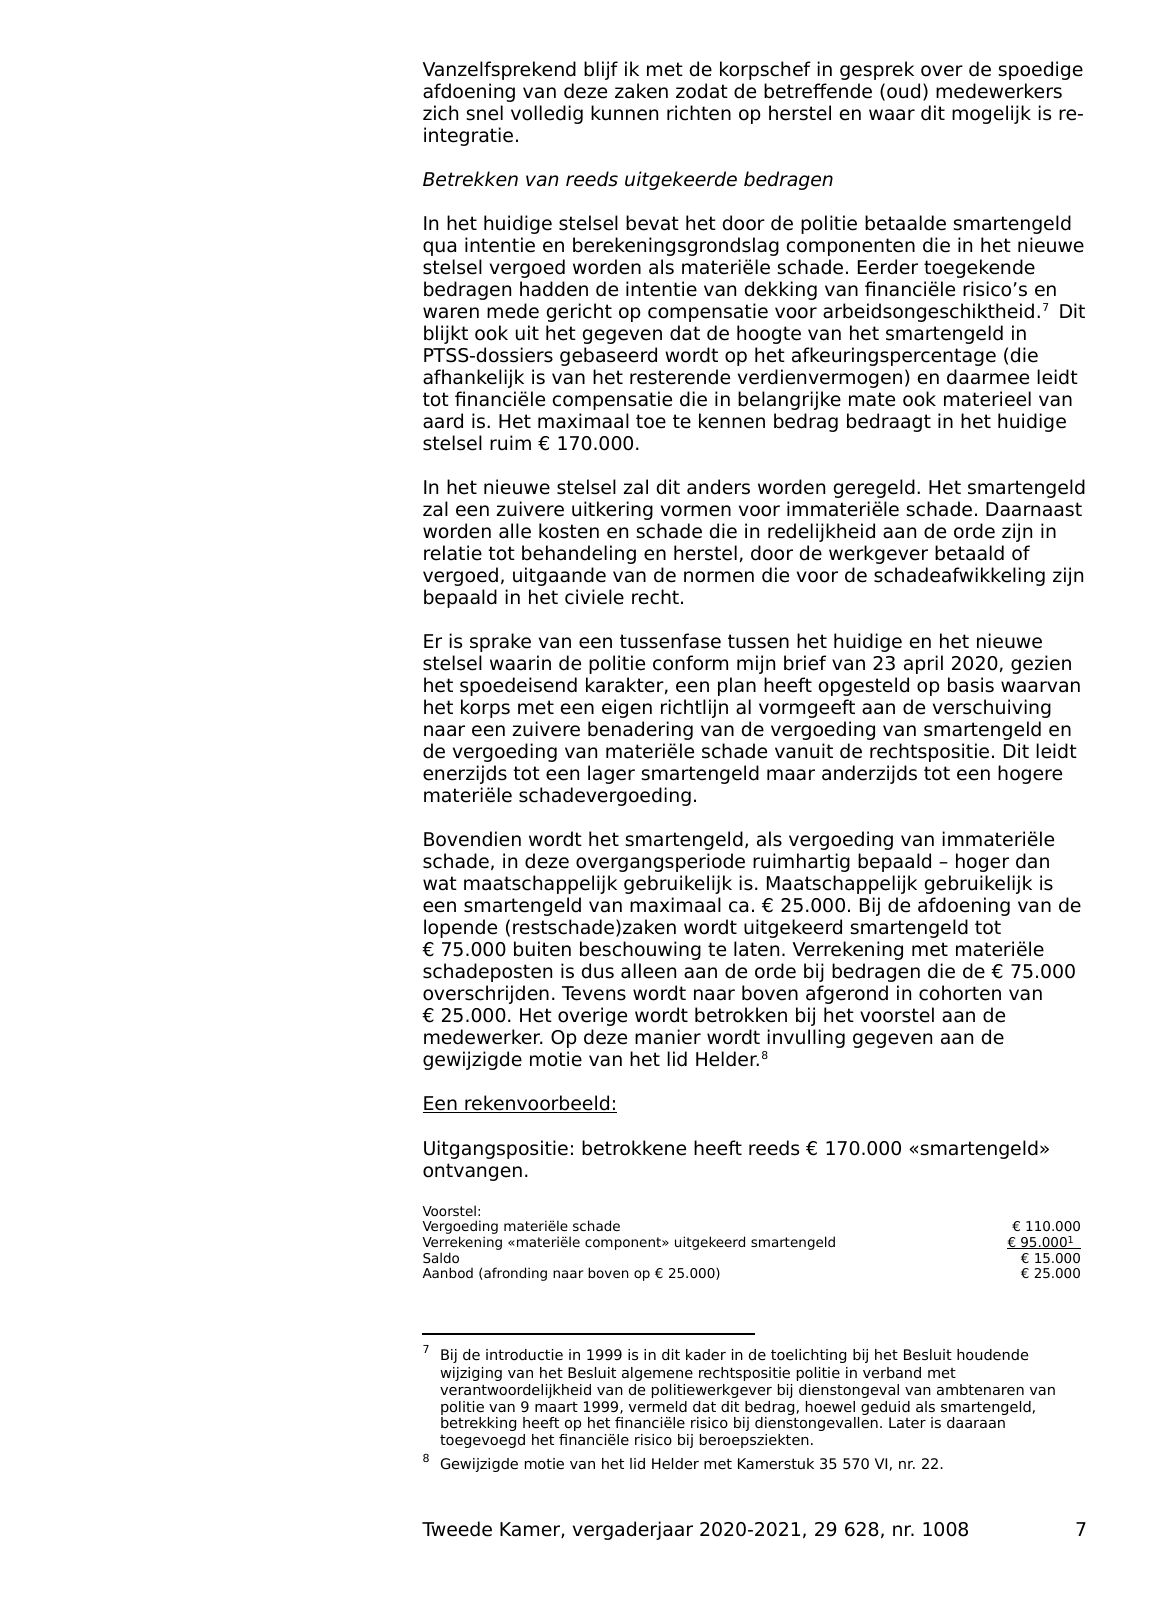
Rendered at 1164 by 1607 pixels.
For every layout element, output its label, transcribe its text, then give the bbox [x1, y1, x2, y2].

text In het huidige stelsel bevat het door de politie betaalde smartengeld qua intentie en berekeningsgrondslag componenten die in het nieuwe stelsel vergoed worden als materiële schade. Eerder toegekende bedragen hadden de intentie van dekking van financiële risico’s en waren mede gericht op compensatie voor arbeidsongeschiktheid. Dit blijkt ook uit het gegeven dat de hoogte van het smartengeld in PTSS-dossiers gebaseerd wordt op het afkeuringspercentage (die afhankelijk is van het resterende verdienvermogen) en daarmee leidt tot financiële compensatie die in belangrijke mate ook materieel van aard is. Het maximaal toe te kennen bedrag bedraagt in het huidige stelsel ruim € 170.000. [422, 213, 1087, 455]
text Uitgangspositie: betrokkene heeft reeds € 170.000 «smartengeld» ontvangen. [422, 1137, 1087, 1181]
table_cell € 110.000 [998, 1219, 1087, 1235]
text Er is sprake van een tussenfase tussen het huidige en het nieuwe stelsel waarin de politie conform mijn brief van 23 april 2020, gezien het spoedeisend karakter, een plan heeft opgesteld op basis waarvan het korps met een eigen richtlijn al vormgeeft aan de verschuiving naar een zuivere benadering van de vergoeding van smartengeld en de vergoeding van materiële schade vanuit de rechtspositie. Dit leidt enerzijds tot een lager smartengeld maar anderzijds tot een hogere materiële schadevergoeding. [422, 631, 1087, 807]
table_header [998, 1203, 1087, 1219]
table_cell € 25.000 [998, 1266, 1087, 1282]
table_cell € 95.0001 [998, 1235, 1087, 1251]
subtitle Een rekenvoorbeeld: [422, 1093, 1087, 1115]
table_cell Saldo [422, 1251, 998, 1266]
table_cell [422, 1282, 998, 1298]
text Bij de introductie in 1999 is in dit kader in de toelichting bij het Besluit houdende wijziging van het Besluit algemene rechtspositie politie in verband met verantwoordelijkheid van de politiewerkgever bij dienstongeval van ambtenaren van politie van 9 maart 1999, vermeld dat dit bedrag, hoewel geduid als smartengeld, betrekking heeft op het financiële risico bij dienstongevallen. Later is daaraan toegevoegd het financiële risico bij beroepsziekten. [422, 1343, 1087, 1449]
text Gewijzigde motie van het lid Helder met Kamerstuk 35 570 VI, nr. 22. [422, 1452, 1087, 1474]
table_cell Vergoeding materiële schade [422, 1219, 998, 1235]
table_header Voorstel: [422, 1203, 998, 1219]
text In het nieuwe stelsel zal dit anders worden geregeld. Het smartengeld zal een zuivere uitkering vormen voor immateriële schade. Daarnaast worden alle kosten en schade die in redelijkheid aan de orde zijn in relatie tot behandeling en herstel, door de werkgever betaald of vergoed, uitgaande van de normen die voor de schadeafwikkeling zijn bepaald in het civiele recht. [422, 477, 1087, 609]
table_cell Verrekening «materiële component» uitgekeerd smartengeld [422, 1235, 998, 1251]
text Bovendien wordt het smartengeld, als vergoeding van immateriële schade, in deze overgangsperiode ruimhartig bepaald – hoger dan wat maatschappelijk gebruikelijk is. Maatschappelijk gebruikelijk is een smartengeld van maximaal ca. € 25.000. Bij de afdoening van de lopende (restschade)zaken wordt uitgekeerd smartengeld tot € 75.000 buiten beschouwing te laten. Verrekening met materiële schadeposten is dus alleen aan de orde bij bedragen die de € 75.000 overschrijden. Tevens wordt naar boven afgerond in cohorten van € 25.000. Het overige wordt betrokken bij het voorstel aan de medewerker. Op deze manier wordt invulling gegeven aan de gewijzigde motie van het lid Helder. [422, 829, 1087, 1071]
text Vanzelfsprekend blijf ik met de korpschef in gesprek over de spoedige afdoening van deze zaken zodat de betreffende (oud) medewerkers zich snel volledig kunnen richten op herstel en waar dit mogelijk is re-integratie. [422, 59, 1087, 147]
table_cell Aanbod (afronding naar boven op € 25.000) [422, 1266, 998, 1282]
subtitle Betrekken van reeds uitgekeerde bedragen [422, 169, 1087, 191]
table_cell [998, 1282, 1087, 1298]
table_cell € 15.000 [998, 1251, 1087, 1266]
